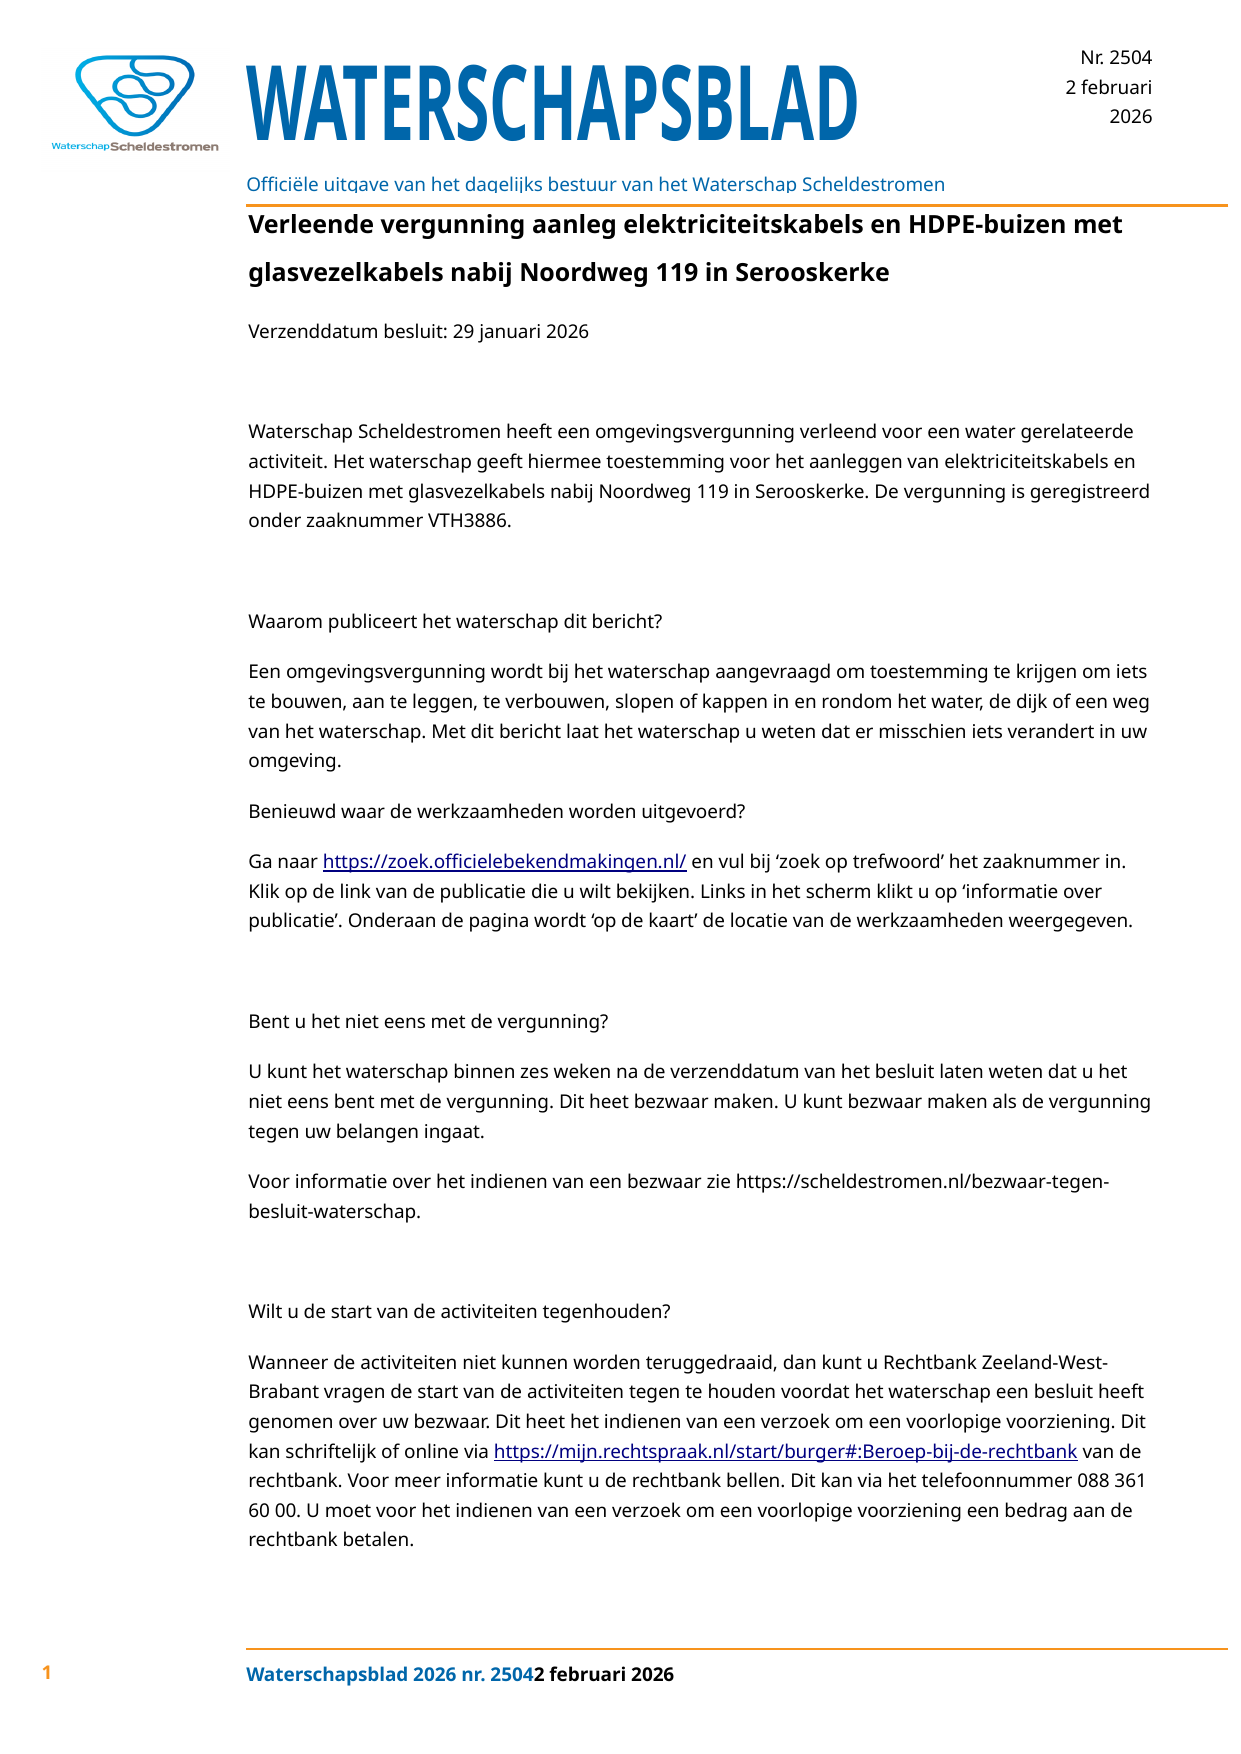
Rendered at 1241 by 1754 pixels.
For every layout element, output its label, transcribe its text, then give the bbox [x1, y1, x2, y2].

text Ga naar https://zoek.officielebekendmakingen.nl/ en vul bij ‘zoek op trefwoord’ het zaaknummer in. Klik op de link van de publicatie die u wilt bekijken. Links in het scherm klikt u op ‘informatie over publicatie’. Onderaan de pagina wordt ‘op de kaart’ de locatie van de werkzaamheden weergegeven. [248, 848, 1152, 933]
text Verzenddatum besluit: 29 januari 2026 [248, 318, 1152, 344]
text Waarom publiceert het waterschap dit bericht? [248, 608, 1152, 634]
text Een omgevingsvergunning wordt bij het waterschap aangevraagd om toestemming te krijgen om iets te bouwen, aan te leggen, te verbouwen, slopen of kappen in en rondom het water, de dijk of een weg van het waterschap. Met dit bericht laat het waterschap u weten dat er misschien iets verandert in uw omgeving. [248, 659, 1152, 773]
picture [41, 47, 231, 172]
text Voor informatie over het indienen van een bezwaar zie https://scheldestromen.nl/bezwaar-tegen-besluit-waterschap. [248, 1168, 1152, 1224]
text Waterschap Scheldestromen heeft een omgevingsvergunning verleend voor een water gerelateerde activiteit. Het waterschap geeft hiermee toestemming voor het aanleggen van elektriciteitskabels en HDPE-buizen met glasvezelkabels nabij Noordweg 119 in Serooskerke. De vergunning is geregistreerd onder zaaknummer VTH3886. [248, 419, 1152, 533]
text U kunt het waterschap binnen zes weken na de verzenddatum van het besluit laten weten dat u het niet eens bent met de vergunning. Dit heet bezwaar maken. U kunt bezwaar maken als de vergunning tegen uw belangen ingaat. [248, 1059, 1152, 1144]
text Wilt u de start van de activiteiten tegenhouden? [248, 1299, 1152, 1324]
text Bent u het niet eens met de vergunning? [248, 1008, 1152, 1034]
text Benieuwd waar de werkzaamheden worden uitgevoerd? [248, 798, 1152, 824]
text Wanneer de activiteiten niet kunnen worden teruggedraaid, dan kunt u Rechtbank Zeeland-West-Brabant vragen de start van de activiteiten tegen te houden voordat het waterschap een besluit heeft genomen over uw bezwaar. Dit heet het indienen van een verzoek om een voorlopige voorziening. Dit kan schriftelijk of online via https://mijn.rechtspraak.nl/start/burger#:Beroep-bij-de-rechtbank van de rechtbank. Voor meer informatie kunt u de rechtbank bellen. Dit kan via het telefoonnummer 088 361 60 00. U moet voor het indienen van een verzoek om een voorlopige voorziening een bedrag aan de rechtbank betalen. [248, 1349, 1152, 1552]
text Verleende vergunning aanleg elektriciteitskabels en HDPE-buizen met glasvezelkabels nabij Noordweg 119 in Serooskerke [248, 207, 1152, 288]
